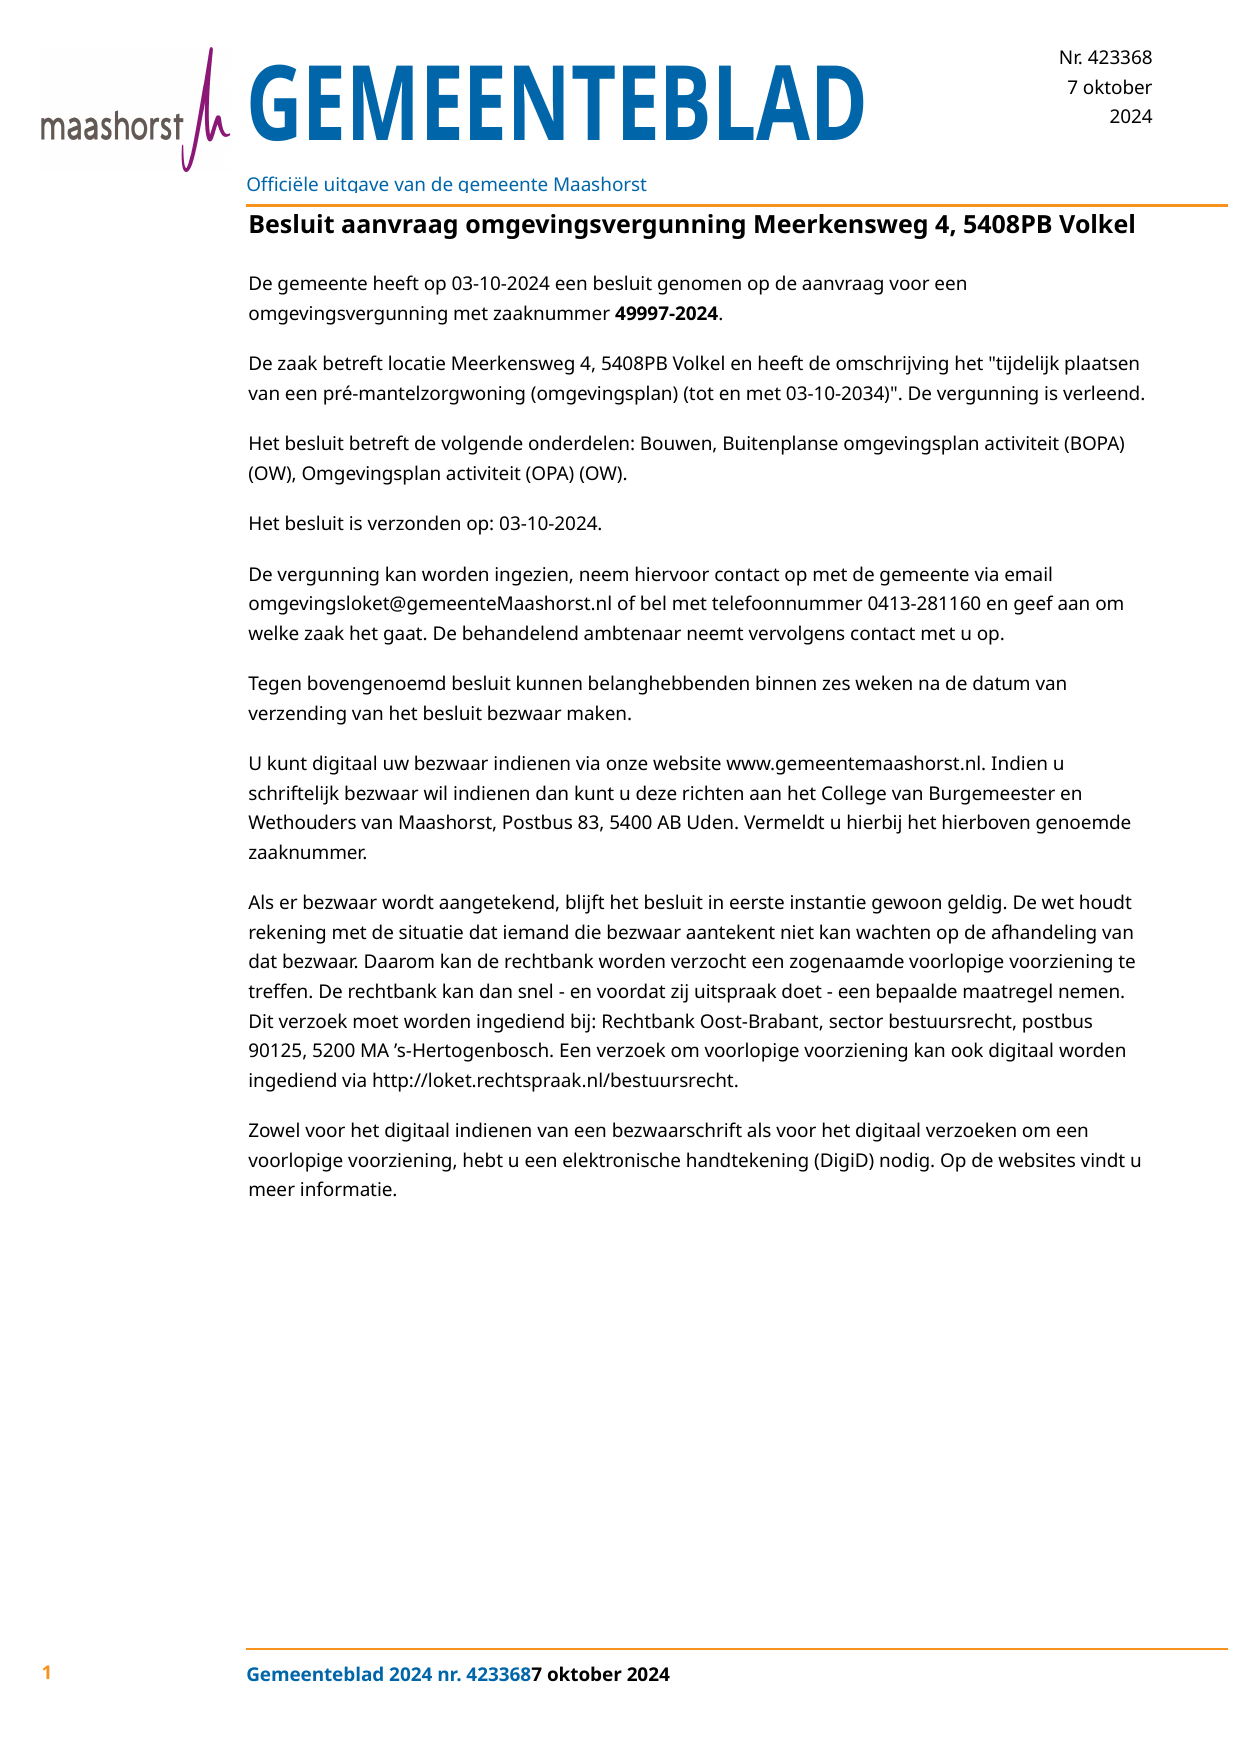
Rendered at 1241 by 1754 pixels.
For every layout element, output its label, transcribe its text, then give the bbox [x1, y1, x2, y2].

text Als er bezwaar wordt aangetekend, blijft het besluit in eerste instantie gewoon geldig. De wet houdt rekening met de situatie dat iemand die bezwaar aantekent niet kan wachten op de afhandeling van dat bezwaar. Daarom kan de rechtbank worden verzocht een zogenaamde voorlopige voorziening te treffen. De rechtbank kan dan snel - en voordat zij uitspraak doet - een bepaalde maatregel nemen. Dit verzoek moet worden ingediend bij: Rechtbank Oost-Brabant, sector bestuursrecht, postbus 90125, 5200 MA ’s-Hertogenbosch. Een verzoek om voorlopige voorziening kan ook digitaal worden ingediend via http://loket.rechtspraak.nl/bestuursrecht. [248, 889, 1152, 1093]
text Het besluit is verzonden op: 03-10-2024. [248, 510, 1152, 536]
picture [41, 47, 231, 172]
text Zowel voor het digitaal indienen van een bezwaarschrift als voor het digitaal verzoeken om een voorlopige voorziening, hebt u een elektronische handtekening (DigiD) nodig. Op de websites vindt u meer informatie. [248, 1117, 1152, 1202]
text De zaak betreft locatie Meerkensweg 4, 5408PB Volkel en heeft de omschrijving het "tijdelijk plaatsen van een pré-mantelzorgwoning (omgevingsplan) (tot en met 03-10-2034)". De vergunning is verleend. [248, 350, 1152, 406]
text Besluit aanvraag omgevingsvergunning Meerkensweg 4, 5408PB Volkel [248, 207, 1152, 241]
text Tegen bovengenoemd besluit kunnen belanghebbenden binnen zes weken na de datum van verzending van het besluit bezwaar maken. [248, 670, 1152, 726]
text U kunt digitaal uw bezwaar indienen via onze website www.gemeentemaashorst.nl. Indien u schriftelijk bezwaar wil indienen dan kunt u deze richten aan het College van Burgemeester en Wethouders van Maashorst, Postbus 83, 5400 AB Uden. Vermeldt u hierbij het hierboven genoemde zaaknummer. [248, 750, 1152, 865]
text De gemeente heeft op 03-10-2024 een besluit genomen op de aanvraag voor een omgevingsvergunning met zaaknummer 49997-2024. [248, 270, 1152, 326]
text De vergunning kan worden ingezien, neem hiervoor contact op met de gemeente via email omgevingsloket@gemeenteMaashorst.nl of bel met telefoonnummer 0413-281160 en geef aan om welke zaak het gaat. De behandelend ambtenaar neemt vervolgens contact met u op. [248, 561, 1152, 646]
text Het besluit betreft de volgende onderdelen: Bouwen, Buitenplanse omgevingsplan activiteit (BOPA) (OW), Omgevingsplan activiteit (OPA) (OW). [248, 430, 1152, 486]
